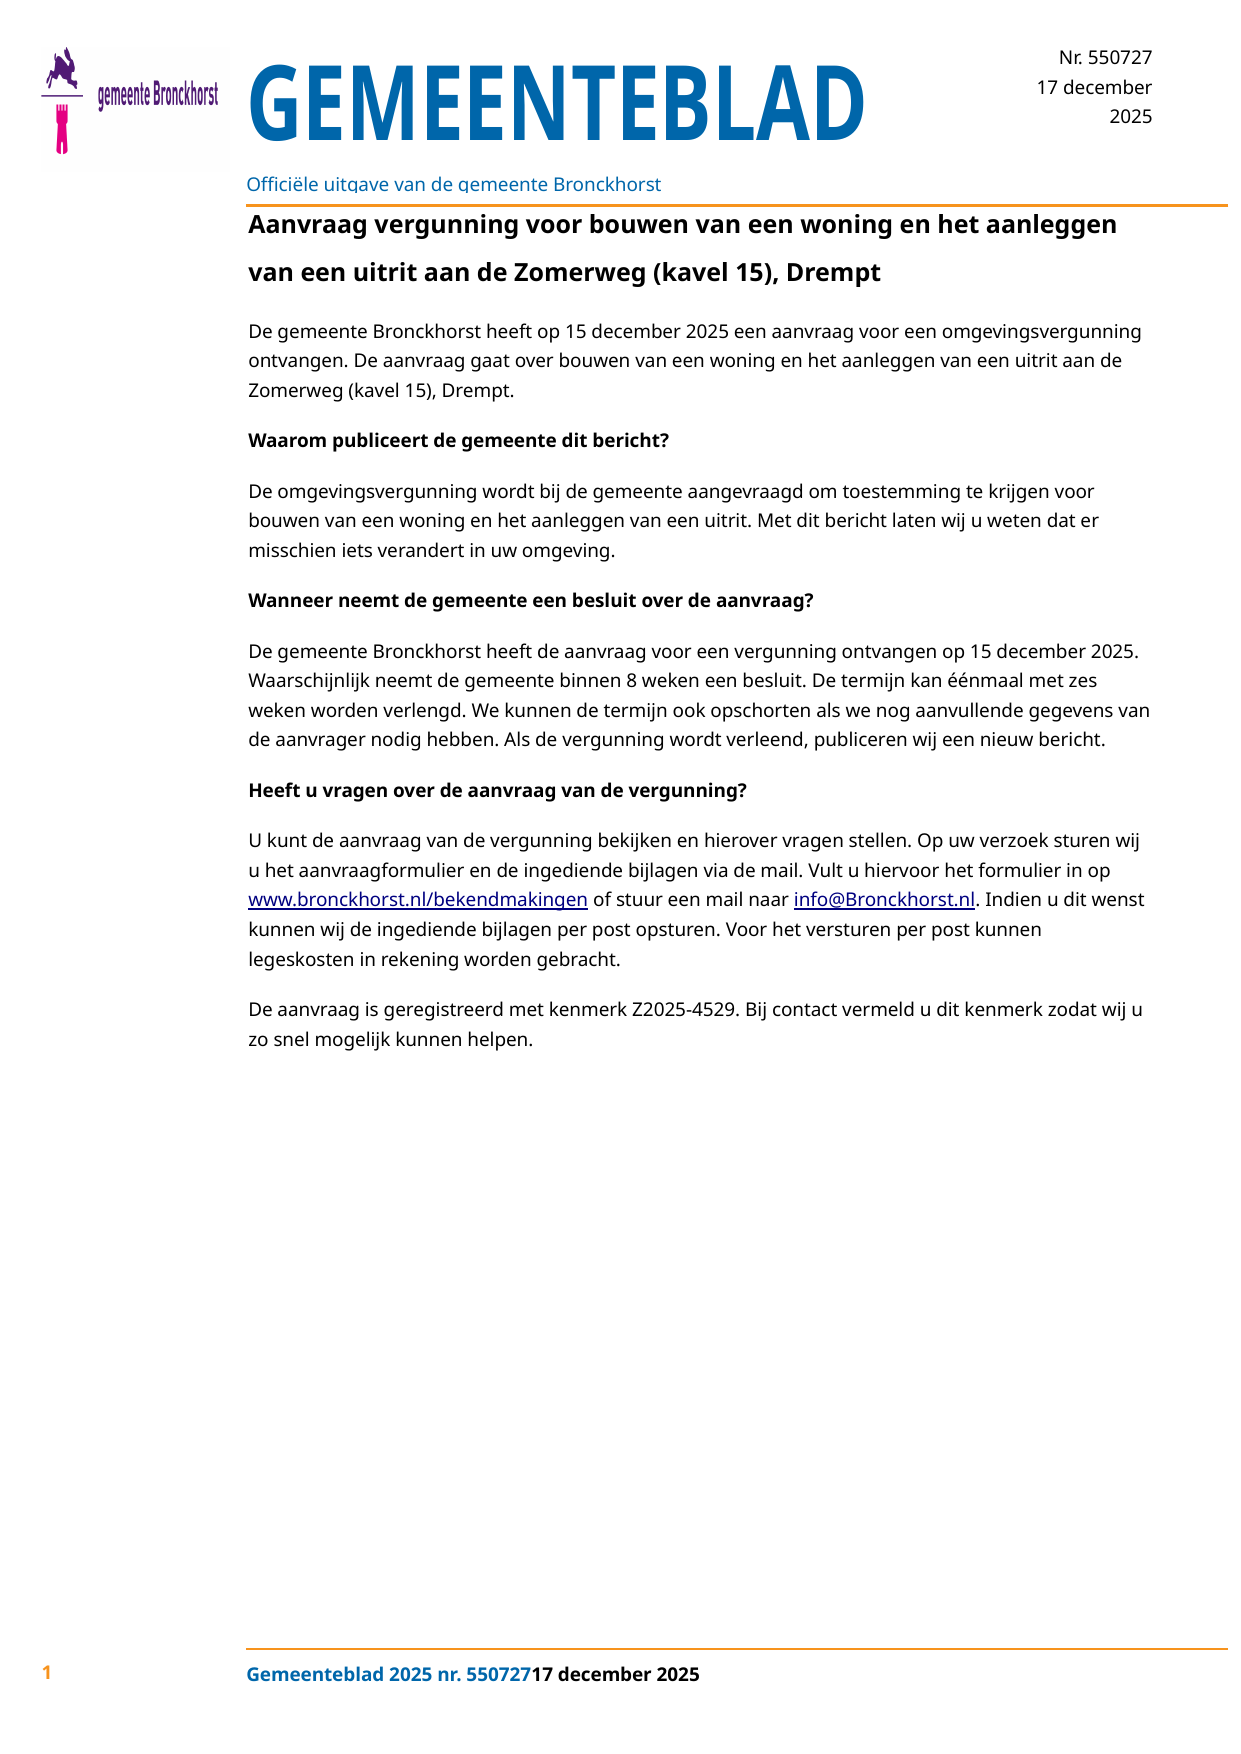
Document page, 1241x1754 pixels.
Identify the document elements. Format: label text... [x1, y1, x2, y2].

text Waarom publiceert de gemeente dit bericht? [248, 427, 1152, 453]
text Heeft u vragen over de aanvraag van de vergunning? [248, 777, 1152, 803]
text De gemeente Bronckhorst heeft de aanvraag voor een vergunning ontvangen op 15 december 2025. Waarschijnlijk neemt de gemeente binnen 8 weken een besluit. De termijn kan éénmaal met zes weken worden verlengd. We kunnen de termijn ook opschorten als we nog aanvullende gegevens van de aanvrager nodig hebben. Als de vergunning wordt verleend, publiceren wij een nieuw bericht. [248, 638, 1152, 752]
text De gemeente Bronckhorst heeft op 15 december 2025 een aanvraag voor een omgevingsvergunning ontvangen. De aanvraag gaat over bouwen van een woning en het aanleggen van een uitrit aan de Zomerweg (kavel 15), Drempt. [248, 318, 1152, 403]
text Wanneer neemt de gemeente een besluit over de aanvraag? [248, 587, 1152, 613]
text Aanvraag vergunning voor bouwen van een woning en het aanleggen van een uitrit aan de Zomerweg (kavel 15), Drempt [248, 207, 1152, 288]
picture [41, 47, 231, 172]
text U kunt de aanvraag van de vergunning bekijken en hierover vragen stellen. Op uw verzoek sturen wij u het aanvraagformulier en de ingediende bijlagen via de mail. Vult u hiervoor het formulier in op www.bronckhorst.nl/bekendmakingen of stuur een mail naar info@Bronckhorst.nl. Indien u dit wenst kunnen wij de ingediende bijlagen per post opsturen. Voor het versturen per post kunnen legeskosten in rekening worden gebracht. [248, 827, 1152, 972]
text De omgevingsvergunning wordt bij de gemeente aangevraagd om toestemming te krijgen voor bouwen van een woning en het aanleggen van een uitrit. Met dit bericht laten wij u weten dat er misschien iets verandert in uw omgeving. [248, 478, 1152, 563]
text De aanvraag is geregistreerd met kenmerk Z2025-4529. Bij contact vermeld u dit kenmerk zodat wij u zo snel mogelijk kunnen helpen. [248, 996, 1152, 1052]
